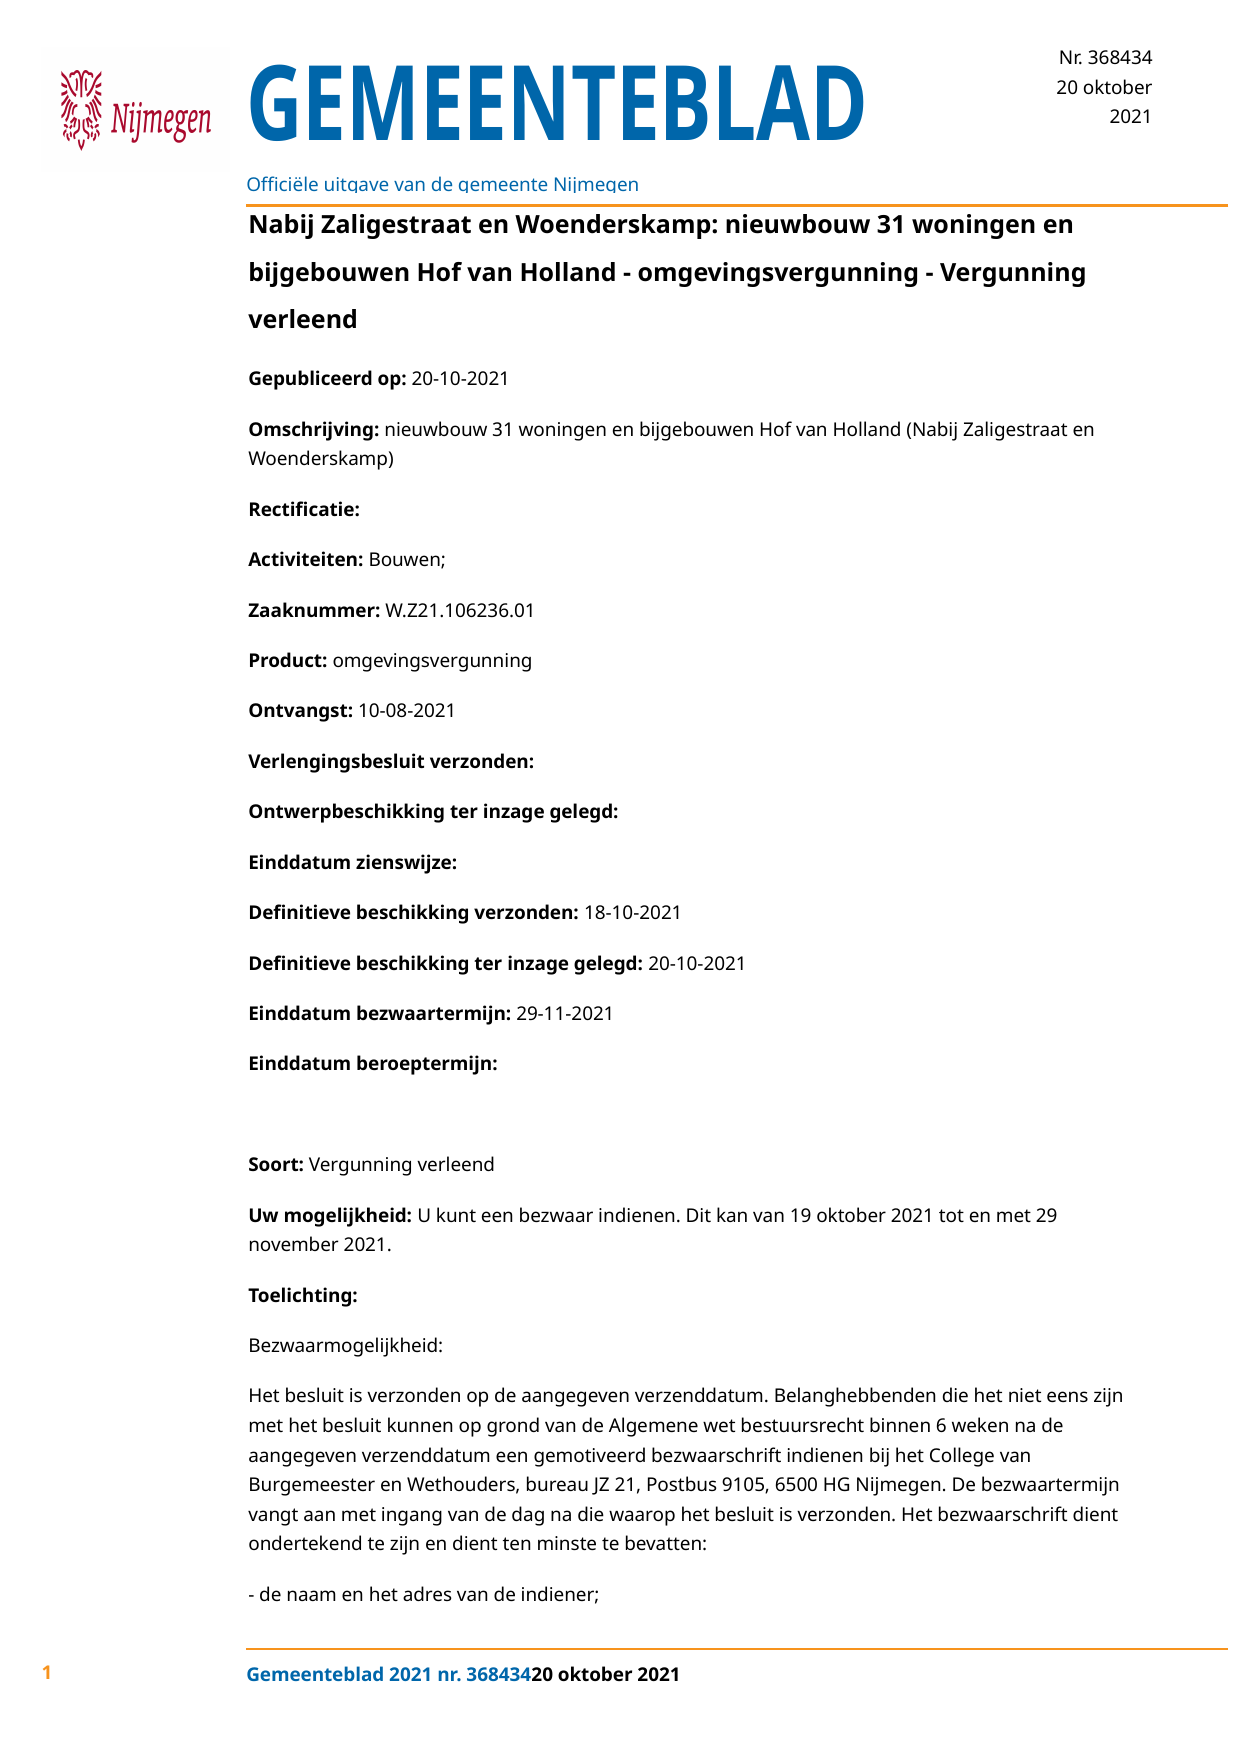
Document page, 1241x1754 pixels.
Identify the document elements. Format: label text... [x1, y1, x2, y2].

text Einddatum beroeptermijn: [248, 1051, 1152, 1076]
text Verlengingsbesluit verzonden: [248, 748, 1152, 774]
text Product: omgevingsvergunning [248, 647, 1152, 673]
text Toelichting: [248, 1282, 1152, 1307]
text Definitieve beschikking ter inzage gelegd: 20-10-2021 [248, 950, 1152, 975]
text - de naam en het adres van de indiener; [248, 1581, 1152, 1607]
text Ontwerpbeschikking ter inzage gelegd: [248, 798, 1152, 824]
text Activiteiten: Bouwen; [248, 546, 1152, 572]
text Soort: Vergunning verleend [248, 1151, 1152, 1177]
text Ontvangst: 10-08-2021 [248, 698, 1152, 723]
text Gepubliceerd op: 20-10-2021 [248, 366, 1152, 391]
text Einddatum bezwaartermijn: 29-11-2021 [248, 1000, 1152, 1026]
text Het besluit is verzonden op de aangegeven verzenddatum. Belanghebbenden die het niet eens zijn met het besluit kunnen op grond van de Algemene wet bestuursrecht binnen 6 weken na de aangegeven verzenddatum een gemotiveerd bezwaarschrift indienen bij het College van Burgemeester en Wethouders, bureau JZ 21, Postbus 9105, 6500 HG Nijmegen. De bezwaartermijn vangt aan met ingang van de dag na die waarop het besluit is verzonden. Het bezwaarschrift dient ondertekend te zijn en dient ten minste te bevatten: [248, 1383, 1152, 1556]
text Einddatum zienswijze: [248, 849, 1152, 874]
picture [41, 47, 231, 172]
text Rectificatie: [248, 496, 1152, 522]
text Zaaknummer: W.Z21.106236.01 [248, 597, 1152, 622]
text Nabij Zaligestraat en Woenderskamp: nieuwbouw 31 woningen en bijgebouwen Hof van Holland - omgevingsvergunning - Vergunning verleend [248, 207, 1152, 336]
text Definitieve beschikking verzonden: 18-10-2021 [248, 899, 1152, 925]
text Omschrijving: nieuwbouw 31 woningen en bijgebouwen Hof van Holland (Nabij Zaligestraat en Woenderskamp) [248, 416, 1152, 471]
text Uw mogelijkheid: U kunt een bezwaar indienen. Dit kan van 19 oktober 2021 tot en met 29 november 2021. [248, 1202, 1152, 1257]
text Bezwaarmogelijkheid: [248, 1332, 1152, 1358]
